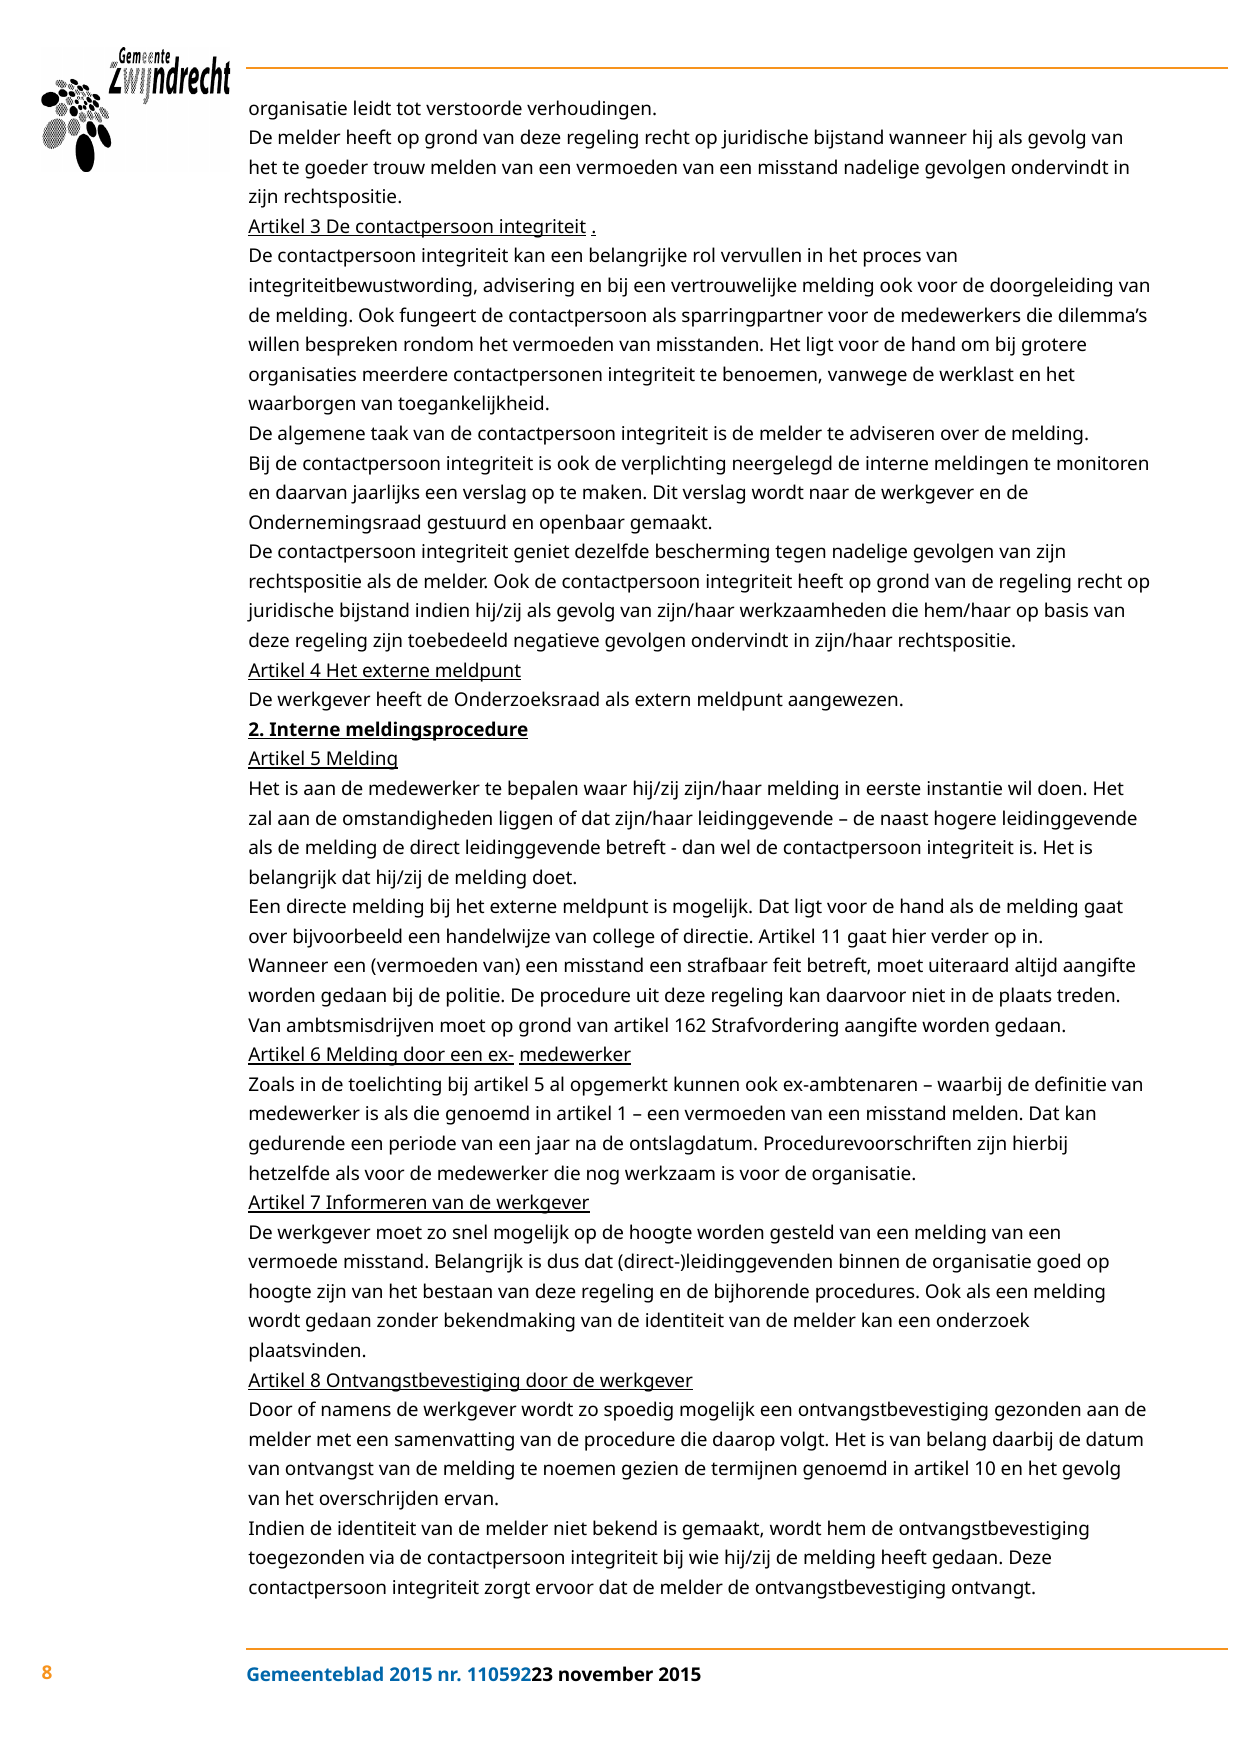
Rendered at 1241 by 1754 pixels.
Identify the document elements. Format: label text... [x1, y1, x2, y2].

text Artikel 3 De contactpersoon integriteit . [248, 213, 1152, 239]
text Door of namens de werkgever wordt zo spoedig mogelijk een ontvangstbevestiging gezonden aan de melder met een samenvatting van de procedure die daarop volgt. Het is van belang daarbij de datum van ontvangst van de melding te noemen gezien de termijnen genoemd in artikel 10 en het gevolg van het overschrijden ervan. [248, 1396, 1152, 1511]
text Indien de identiteit van de melder niet bekend is gemaakt, wordt hem de ontvangstbevestiging toegezonden via de contactpersoon integriteit bij wie hij/zij de melding heeft gedaan. Deze contactpersoon integriteit zorgt ervoor dat de melder de ontvangstbevestiging ontvangt. [248, 1515, 1152, 1600]
text De contactpersoon integriteit kan een belangrijke rol vervullen in het proces van integriteitbewustwording, advisering en bij een vertrouwelijke melding ook voor de doorgeleiding van de melding. Ook fungeert de contactpersoon als sparringpartner voor de medewerkers die dilemma’s willen bespreken rondom het vermoeden van misstanden. Het ligt voor de hand om bij grotere organisaties meerdere contactpersonen integriteit te benoemen, vanwege de werklast en het waarborgen van toegankelijkheid. [248, 243, 1152, 416]
text Wanneer een (vermoeden van) een misstand een strafbaar feit betreft, moet uiteraard altijd aangifte worden gedaan bij de politie. De procedure uit deze regeling kan daarvoor niet in de plaats treden. Van ambtsmisdrijven moet op grond van artikel 162 Strafvordering aangifte worden gedaan. [248, 953, 1152, 1038]
text Artikel 7 Informeren van de werkgever [248, 1189, 1152, 1215]
text Artikel 6 Melding door een ex- medewerker [248, 1041, 1152, 1067]
text Artikel 5 Melding [248, 746, 1152, 771]
text De contactpersoon integriteit geniet dezelfde bescherming tegen nadelige gevolgen van zijn rechtspositie als de melder. Ook de contactpersoon integriteit heeft op grond van de regeling recht op juridische bijstand indien hij/zij als gevolg van zijn/haar werkzaamheden die hem/haar op basis van deze regeling zijn toebedeeld negatieve gevolgen ondervindt in zijn/haar rechtspositie. [248, 538, 1152, 653]
text 2. Interne meldingsprocedure [248, 716, 1152, 742]
text Het is aan de medewerker te bepalen waar hij/zij zijn/haar melding in eerste instantie wil doen. Het zal aan de omstandigheden liggen of dat zijn/haar leidinggevende – de naast hogere leidinggevende als de melding de direct leidinggevende betreft - dan wel de contactpersoon integriteit is. Het is belangrijk dat hij/zij de melding doet. [248, 775, 1152, 890]
picture [41, 47, 231, 172]
text De algemene taak van de contactpersoon integriteit is de melder te adviseren over de melding. [248, 420, 1152, 446]
text organisatie leidt tot verstoorde verhoudingen. [248, 95, 1152, 121]
text De werkgever moet zo snel mogelijk op de hoogte worden gesteld van een melding van een vermoede misstand. Belangrijk is dus dat (direct-)leidinggevenden binnen de organisatie goed op hoogte zijn van het bestaan van deze regeling en de bijhorende procedures. Ook als een melding wordt gedaan zonder bekendmaking van de identiteit van de melder kan een onderzoek plaatsvinden. [248, 1219, 1152, 1363]
text Artikel 4 Het externe meldpunt [248, 657, 1152, 683]
text Een directe melding bij het externe meldpunt is mogelijk. Dat ligt voor de hand als de melding gaat over bijvoorbeeld een handelwijze van college of directie. Artikel 11 gaat hier verder op in. [248, 893, 1152, 949]
text Bij de contactpersoon integriteit is ook de verplichting neergelegd de interne meldingen te monitoren en daarvan jaarlijks een verslag op te maken. Dit verslag wordt naar de werkgever en de Ondernemingsraad gestuurd en openbaar gemaakt. [248, 450, 1152, 535]
text Artikel 8 Ontvangstbevestiging door de werkgever [248, 1367, 1152, 1393]
text Zoals in de toelichting bij artikel 5 al opgemerkt kunnen ook ex-ambtenaren – waarbij de definitie van medewerker is als die genoemd in artikel 1 – een vermoeden van een misstand melden. Dat kan gedurende een periode van een jaar na de ontslagdatum. Procedurevoorschriften zijn hierbij hetzelfde als voor de medewerker die nog werkzaam is voor de organisatie. [248, 1071, 1152, 1186]
text De werkgever heeft de Onderzoeksraad als extern meldpunt aangewezen. [248, 686, 1152, 712]
text De melder heeft op grond van deze regeling recht op juridische bijstand wanneer hij als gevolg van het te goeder trouw melden van een vermoeden van een misstand nadelige gevolgen ondervindt in zijn rechtspositie. [248, 124, 1152, 209]
